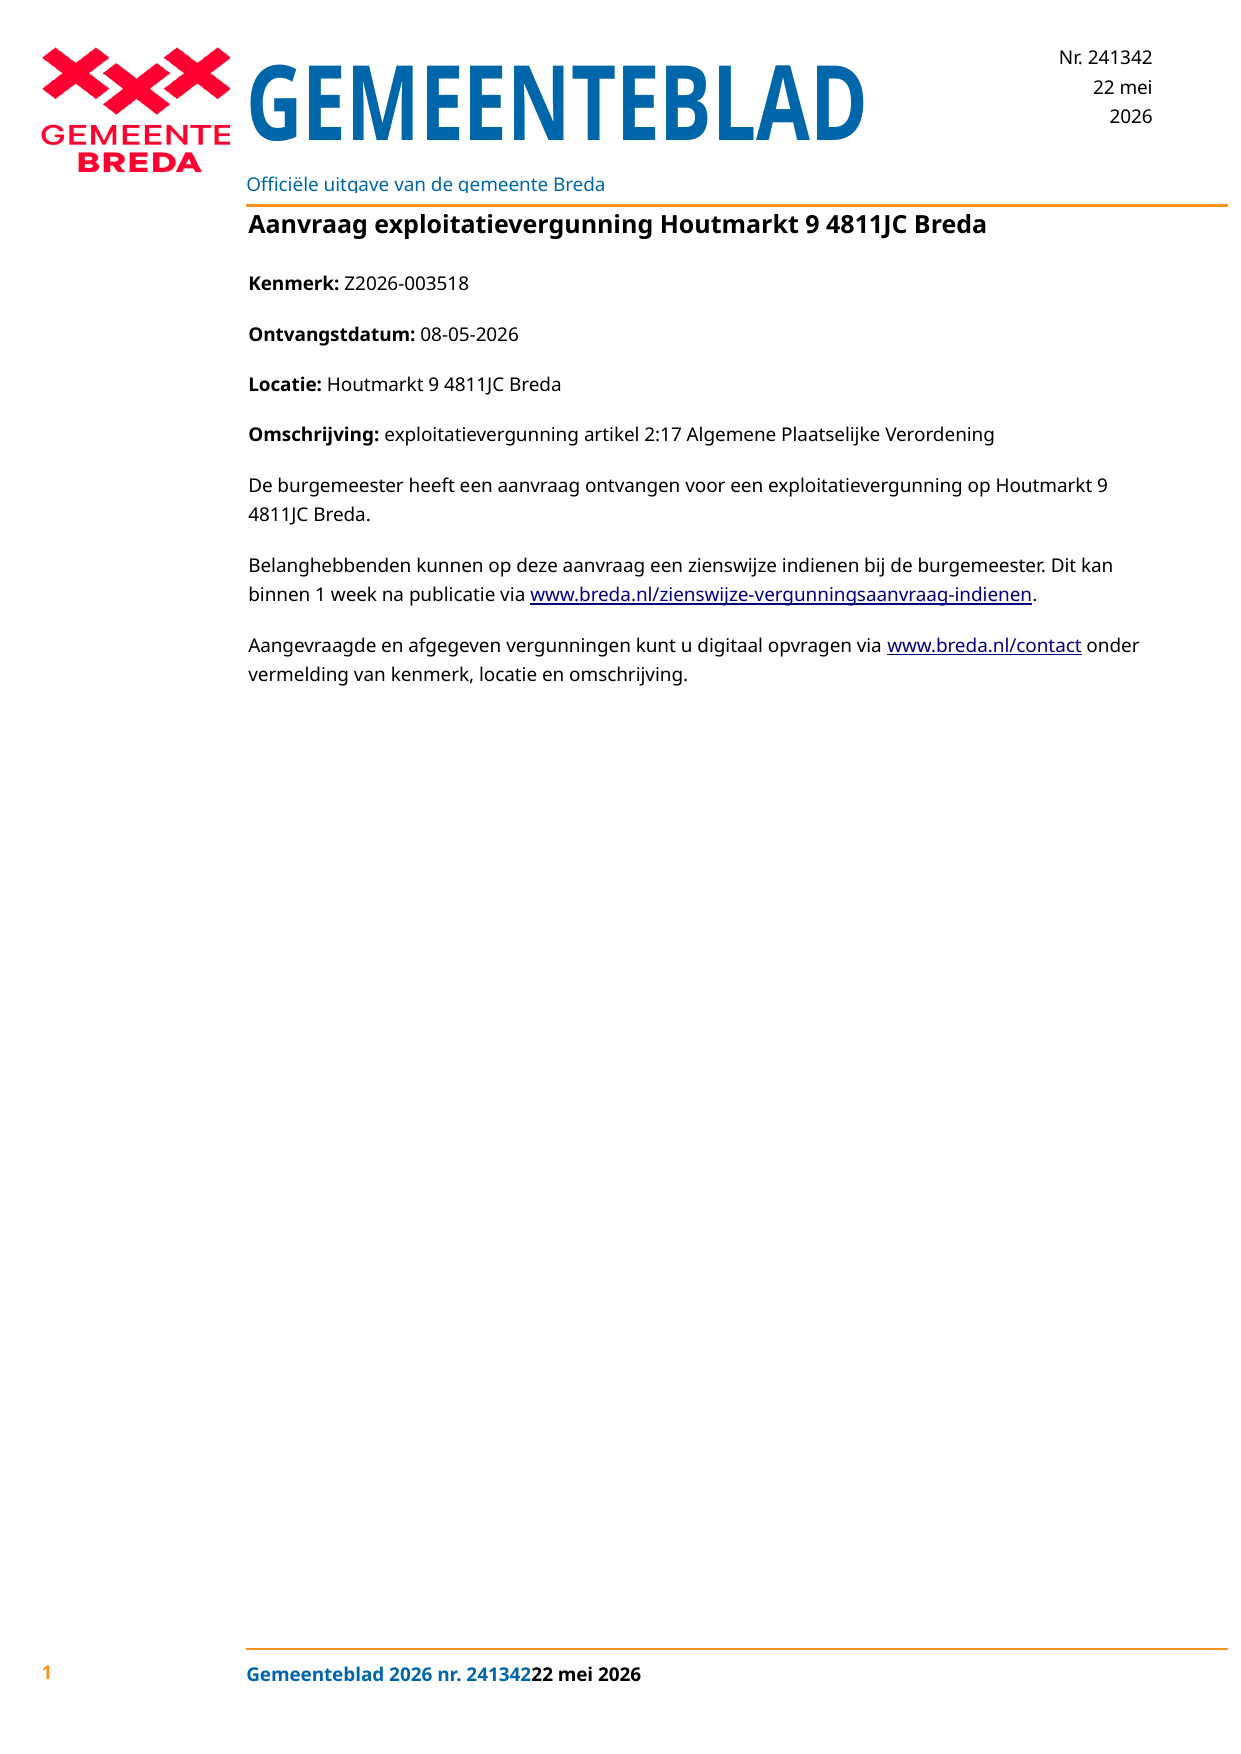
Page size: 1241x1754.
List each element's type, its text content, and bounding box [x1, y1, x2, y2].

text De burgemeester heeft een aanvraag ontvangen voor een exploitatievergunning op Houtmarkt 9 4811JC Breda. [248, 472, 1152, 527]
text Kenmerk: Z2026-003518 [248, 270, 1152, 296]
picture [41, 47, 231, 172]
text Omschrijving: exploitatievergunning artikel 2:17 Algemene Plaatselijke Verordening [248, 422, 1152, 447]
text Belanghebbenden kunnen op deze aanvraag een zienswijze indienen bij de burgemeester. Dit kan binnen 1 week na publicatie via www.breda.nl/zienswijze-vergunningsaanvraag-indienen. [248, 552, 1152, 607]
text Aangevraagde en afgegeven vergunningen kunt u digitaal opvragen via www.breda.nl/contact onder vermelding van kenmerk, locatie en omschrijving. [248, 632, 1152, 687]
text Locatie: Houtmarkt 9 4811JC Breda [248, 371, 1152, 397]
text Aanvraag exploitatievergunning Houtmarkt 9 4811JC Breda [248, 207, 1152, 241]
text Ontvangstdatum: 08-05-2026 [248, 321, 1152, 346]
